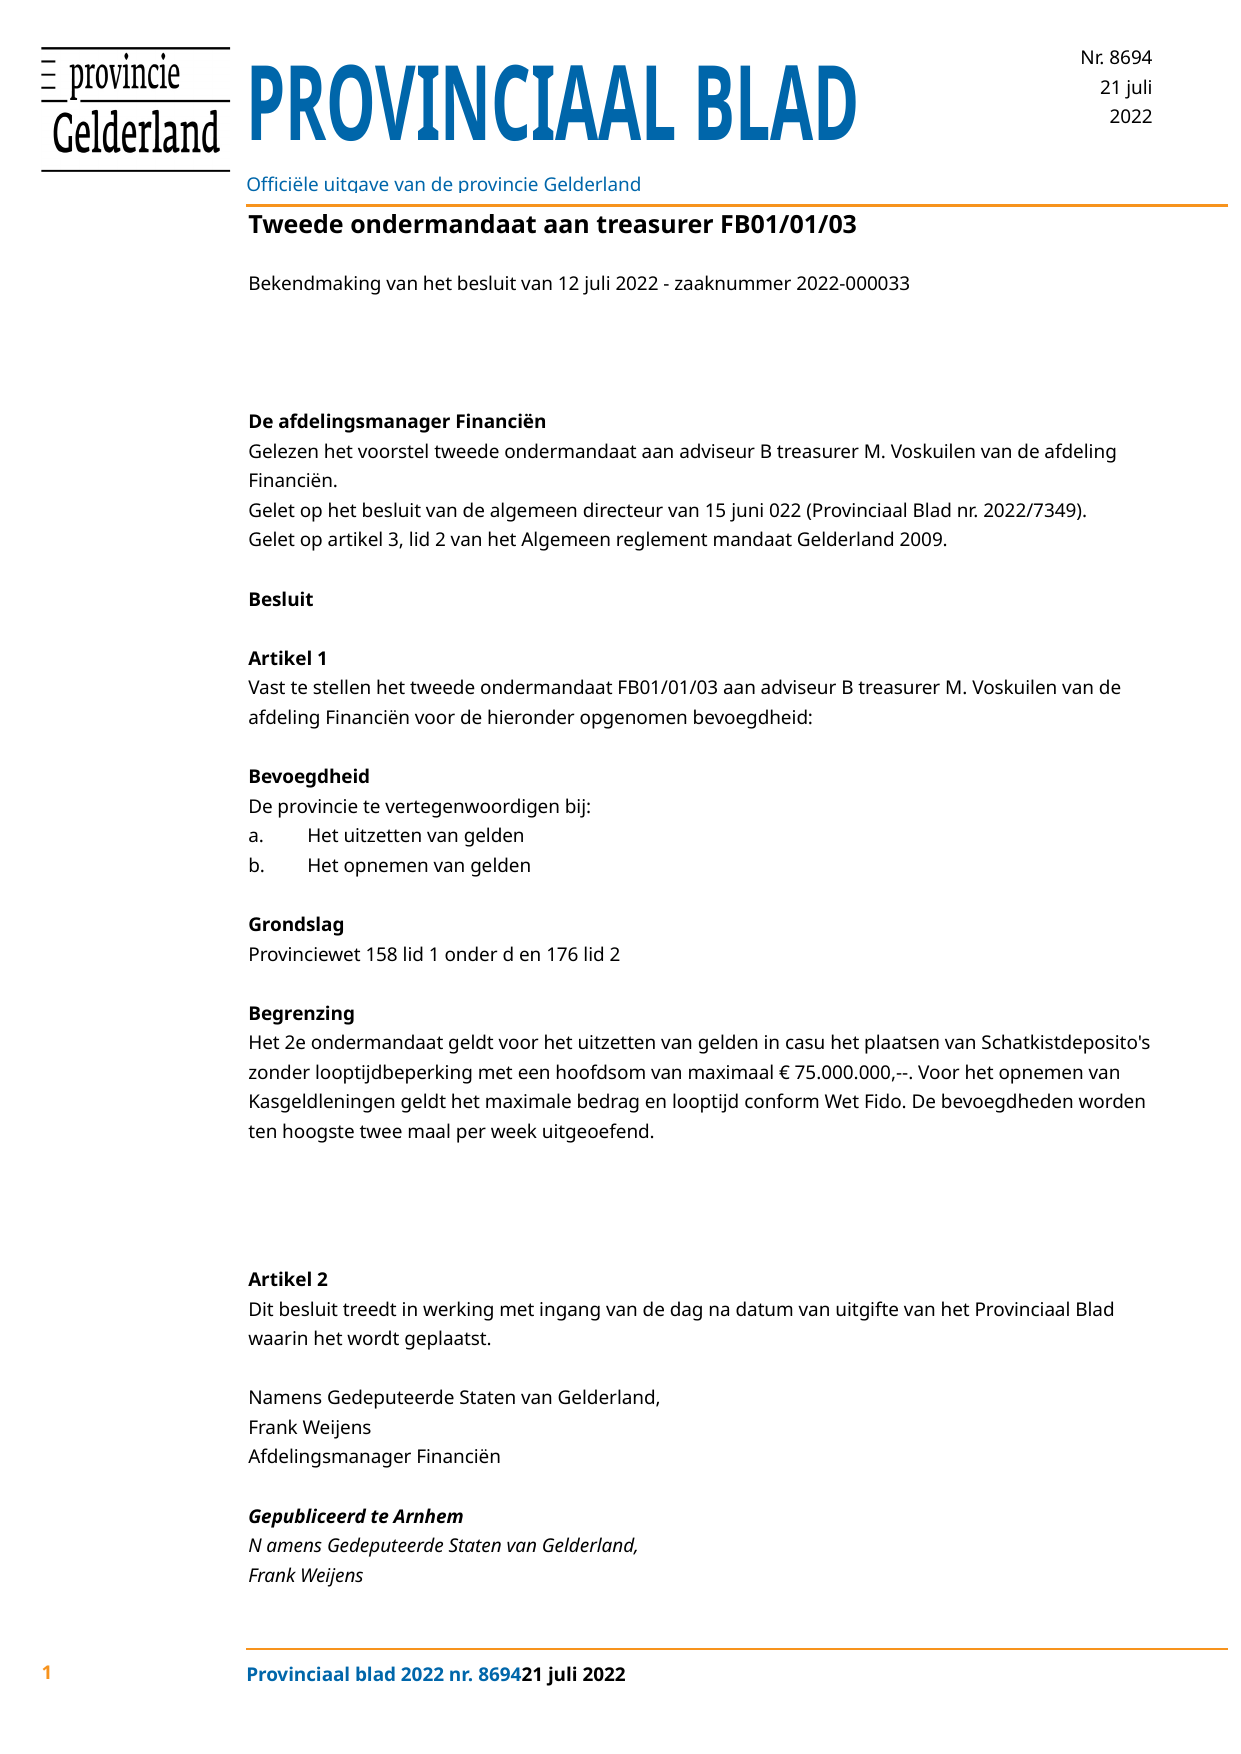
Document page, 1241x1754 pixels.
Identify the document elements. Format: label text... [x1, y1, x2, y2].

text Dit besluit treedt in werking met ingang van de dag na datum van uitgifte van het Provinciaal Blad waarin het wordt geplaatst. [248, 1296, 1152, 1351]
text Afdelingsmanager Financiën [248, 1444, 1152, 1469]
text Frank Weijens [248, 1414, 1152, 1440]
text Grondslag [248, 911, 1152, 937]
text Besluit [248, 586, 1152, 612]
text Het 2e ondermandaat geldt voor het uitzetten van gelden in casu het plaatsen van Schatkistdeposito's zonder looptijdbeperking met een hoofdsom van maximaal € 75.000.000,--. Voor het opnemen van Kasgeldleningen geldt het maximale bedrag en looptijd conform Wet Fido. De bevoegdheden worden ten hoogste twee maal per week uitgeoefend. [248, 1029, 1152, 1144]
picture [41, 47, 231, 172]
text Artikel 2 [248, 1266, 1152, 1292]
text Namens Gedeputeerde Staten van Gelderland, [248, 1384, 1152, 1410]
text Artikel 1 [248, 645, 1152, 671]
text Gelezen het voorstel tweede ondermandaat aan adviseur B treasurer M. Voskuilen van de afdeling Financiën. [248, 438, 1152, 493]
text Bekendmaking van het besluit van 12 juli 2022 - zaaknummer 2022-000033 [248, 270, 1152, 296]
text Vast te stellen het tweede ondermandaat FB01/01/03 aan adviseur B treasurer M. Voskuilen van de afdeling Financiën voor de hieronder opgenomen bevoegdheid: [248, 674, 1152, 730]
text De afdelingsmanager Financiën [248, 408, 1152, 434]
text Provinciewet 158 lid 1 onder d en 176 lid 2 [248, 941, 1152, 967]
text Frank Weijens [248, 1562, 1152, 1588]
text Gelet op het besluit van de algemeen directeur van 15 juni 022 (Provinciaal Blad nr. 2022/7349). [248, 497, 1152, 523]
text Bevoegdheid [248, 763, 1152, 789]
text Gelet op artikel 3, lid 2 van het Algemeen reglement mandaat Gelderland 2009. [248, 527, 1152, 552]
text N amens Gedeputeerde Staten van Gelderland, [248, 1532, 1152, 1558]
text Gepubliceerd te Arnhem [248, 1503, 1152, 1529]
text De provincie te vertegenwoordigen bij: [248, 793, 1152, 819]
list Het uitzetten van gelden [248, 822, 1152, 848]
text Begrenzing [248, 1000, 1152, 1026]
list Het opnemen van gelden [248, 852, 1152, 878]
text Tweede ondermandaat aan treasurer FB01/01/03 [248, 207, 1152, 241]
